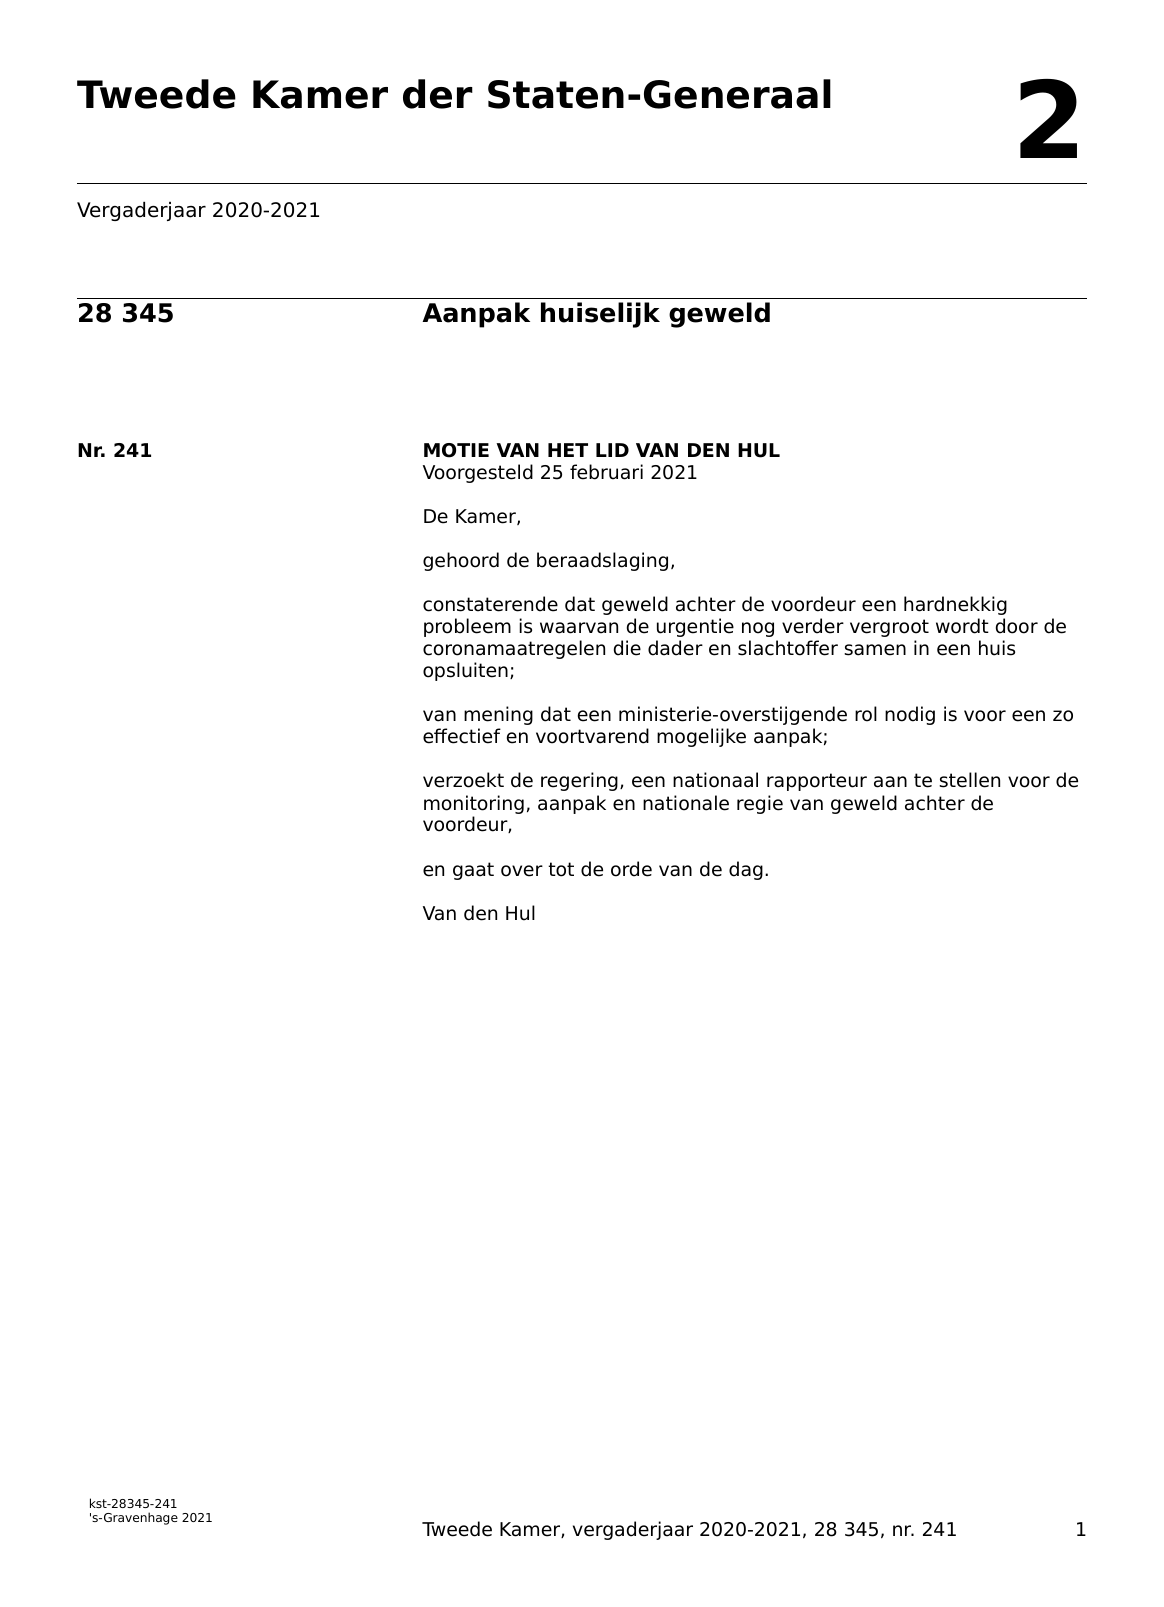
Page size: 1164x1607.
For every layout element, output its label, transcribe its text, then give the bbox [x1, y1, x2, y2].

text verzoekt de regering, een nationaal rapporteur aan te stellen voor de monitoring, aanpak en nationale regie van geweld achter de voordeur, [422, 770, 1087, 836]
subtitle Nr. 241 MOTIE VAN HET LID VAN DEN HUL [77, 440, 1087, 462]
text Van den Hul [422, 903, 1087, 925]
table_cell Vergaderjaar 2020-2021 [77, 184, 1087, 298]
text 's-Gravenhage 2021 [88, 1511, 323, 1525]
table_header Tweede Kamer der Staten-Generaal [77, 59, 886, 183]
text Voorgesteld 25 februari 2021 [422, 462, 1087, 484]
text De Kamer, [422, 506, 1087, 528]
text en gaat over tot de orde van de dag. [422, 858, 1087, 881]
table_header 2 [886, 59, 1087, 183]
text van mening dat een ministerie-overstijgende rol nodig is voor een zo effectief en voortvarend mogelijke aanpak; [422, 704, 1087, 748]
text gehoord de beraadslaging, [422, 550, 1087, 572]
subtitle 28 345 Aanpak huiselijk geweld [77, 299, 1087, 329]
text constaterende dat geweld achter de voordeur een hardnekkig probleem is waarvan de urgentie nog verder vergroot wordt door de coronamaatregelen die dader en slachtoffer samen in een huis opsluiten; [422, 594, 1087, 682]
text kst-28345-241 [88, 1497, 323, 1511]
